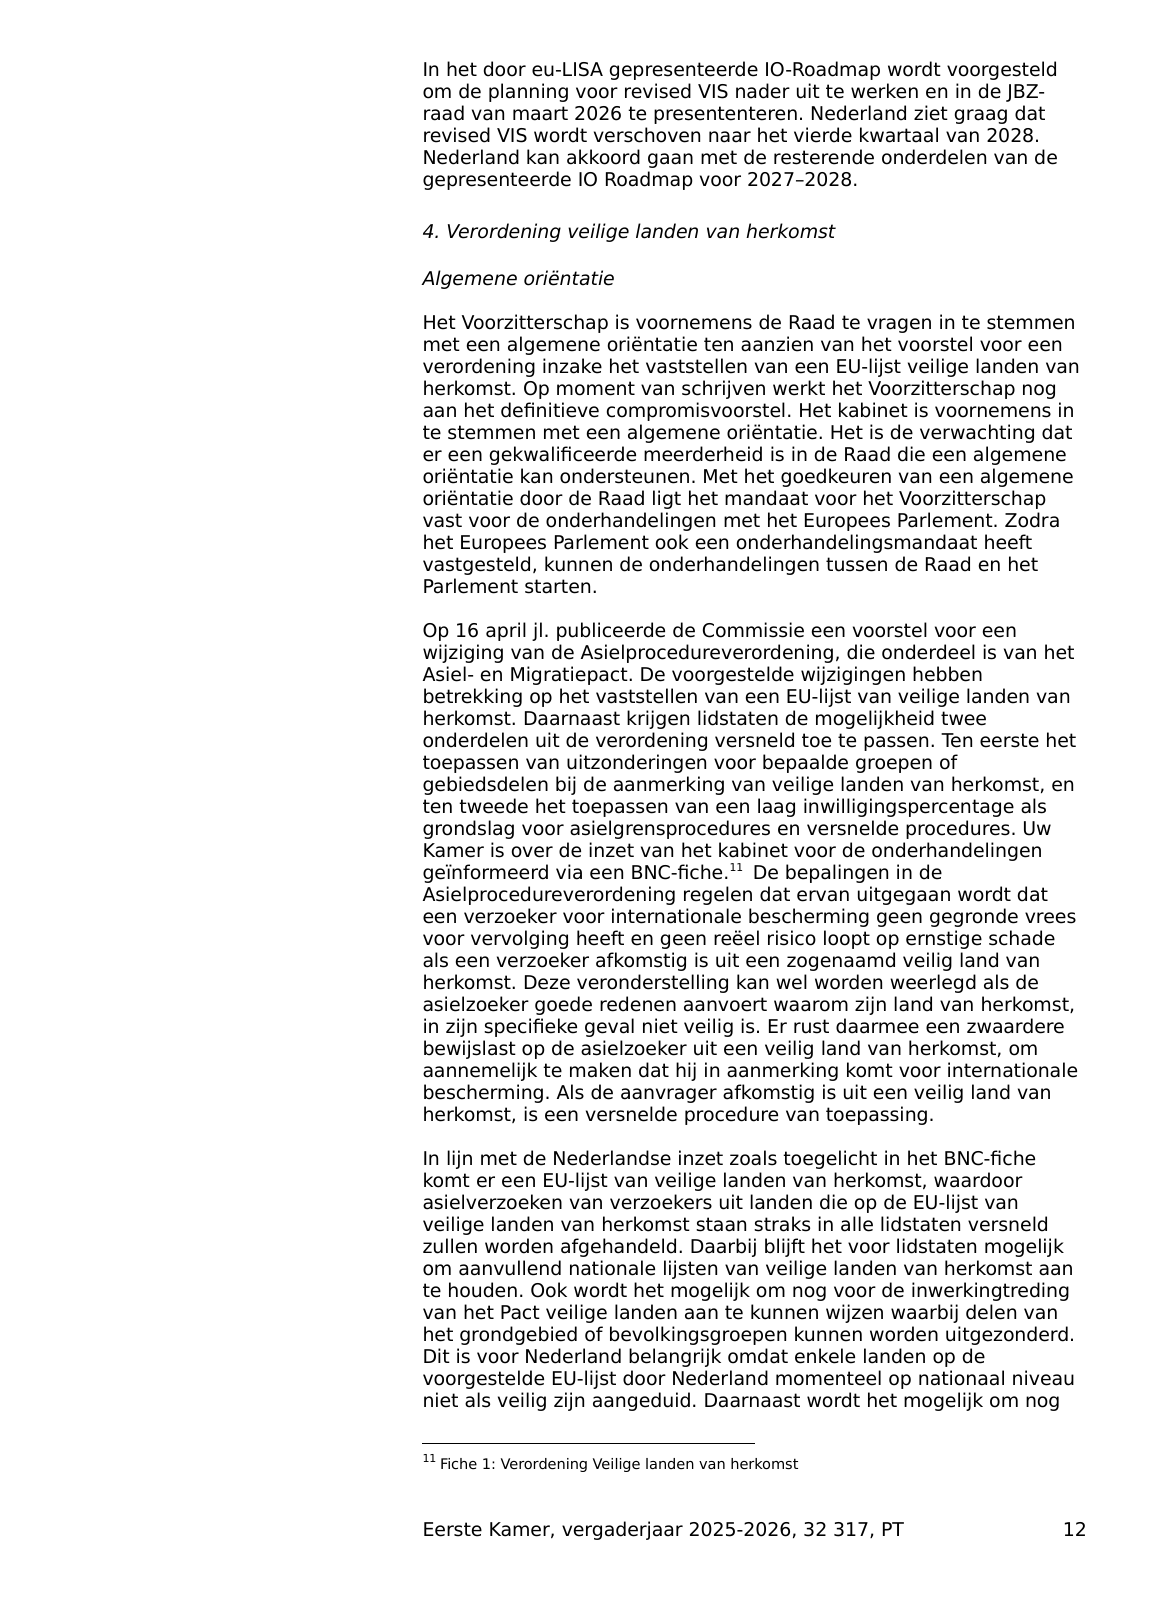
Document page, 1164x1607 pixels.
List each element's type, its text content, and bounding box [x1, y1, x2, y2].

subtitle 4. Verordening veilige landen van herkomst [422, 221, 1087, 243]
text In lijn met de Nederlandse inzet zoals toegelicht in het BNC-fiche komt er een EU-lijst van veilige landen van herkomst, waardoor asielverzoeken van verzoekers uit landen die op de EU-lijst van veilige landen van herkomst staan straks in alle lidstaten versneld zullen worden afgehandeld. Daarbij blijft het voor lidstaten mogelijk om aanvullend nationale lijsten van veilige landen van herkomst aan te houden. Ook wordt het mogelijk om nog voor de inwerkingtreding van het Pact veilige landen aan te kunnen wijzen waarbij delen van het grondgebied of bevolkingsgroepen kunnen worden uitgezonderd. Dit is voor Nederland belangrijk omdat enkele landen op de voorgestelde EU-lijst door Nederland momenteel op nationaal niveau niet als veilig zijn aangeduid. Daarnaast wordt het mogelijk om nog [422, 1148, 1087, 1411]
text Op 16 april jl. publiceerde de Commissie een voorstel voor een wijziging van de Asielprocedureverordening, die onderdeel is van het Asiel- en Migratiepact. De voorgestelde wijzigingen hebben betrekking op het vaststellen van een EU-lijst van veilige landen van herkomst. Daarnaast krijgen lidstaten de mogelijkheid twee onderdelen uit de verordening versneld toe te passen. Ten eerste het toepassen van uitzonderingen voor bepaalde groepen of gebiedsdelen bij de aanmerking van veilige landen van herkomst, en ten tweede het toepassen van een laag inwilligingspercentage als grondslag voor asielgrensprocedures en versnelde procedures. Uw Kamer is over de inzet van het kabinet voor de onderhandelingen geïnformeerd via een BNC-fiche. De bepalingen in de Asielprocedureverordening regelen dat ervan uitgegaan wordt dat een verzoeker voor internationale bescherming geen gegronde vrees voor vervolging heeft en geen reëel risico loopt op ernstige schade als een verzoeker afkomstig is uit een zogenaamd veilig land van herkomst. Deze veronderstelling kan wel worden weerlegd als de asielzoeker goede redenen aanvoert waarom zijn land van herkomst, in zijn specifieke geval niet veilig is. Er rust daarmee een zwaardere bewijslast op de asielzoeker uit een veilig land van herkomst, om aannemelijk te maken dat hij in aanmerking komt voor internationale bescherming. Als de aanvrager afkomstig is uit een veilig land van herkomst, is een versnelde procedure van toepassing. [422, 620, 1087, 1126]
subtitle Algemene oriëntatie [422, 268, 1087, 290]
text In het door eu-LISA gepresenteerde IO-Roadmap wordt voorgesteld om de planning voor revised VIS nader uit te werken en in de JBZ-raad van maart 2026 te presententeren. Nederland ziet graag dat revised VIS wordt verschoven naar het vierde kwartaal van 2028. Nederland kan akkoord gaan met de resterende onderdelen van de gepresenteerde IO Roadmap voor 2027–2028. [422, 59, 1087, 191]
text Het Voorzitterschap is voornemens de Raad te vragen in te stemmen met een algemene oriëntatie ten aanzien van het voorstel voor een verordening inzake het vaststellen van een EU-lijst veilige landen van herkomst. Op moment van schrijven werkt het Voorzitterschap nog aan het definitieve compromisvoorstel. Het kabinet is voornemens in te stemmen met een algemene oriëntatie. Het is de verwachting dat er een gekwalificeerde meerderheid is in de Raad die een algemene oriëntatie kan ondersteunen. Met het goedkeuren van een algemene oriëntatie door de Raad ligt het mandaat voor het Voorzitterschap vast voor de onderhandelingen met het Europees Parlement. Zodra het Europees Parlement ook een onderhandelingsmandaat heeft vastgesteld, kunnen de onderhandelingen tussen de Raad en het Parlement starten. [422, 312, 1087, 598]
text Fiche 1: Verordening Veilige landen van herkomst [422, 1452, 1087, 1474]
